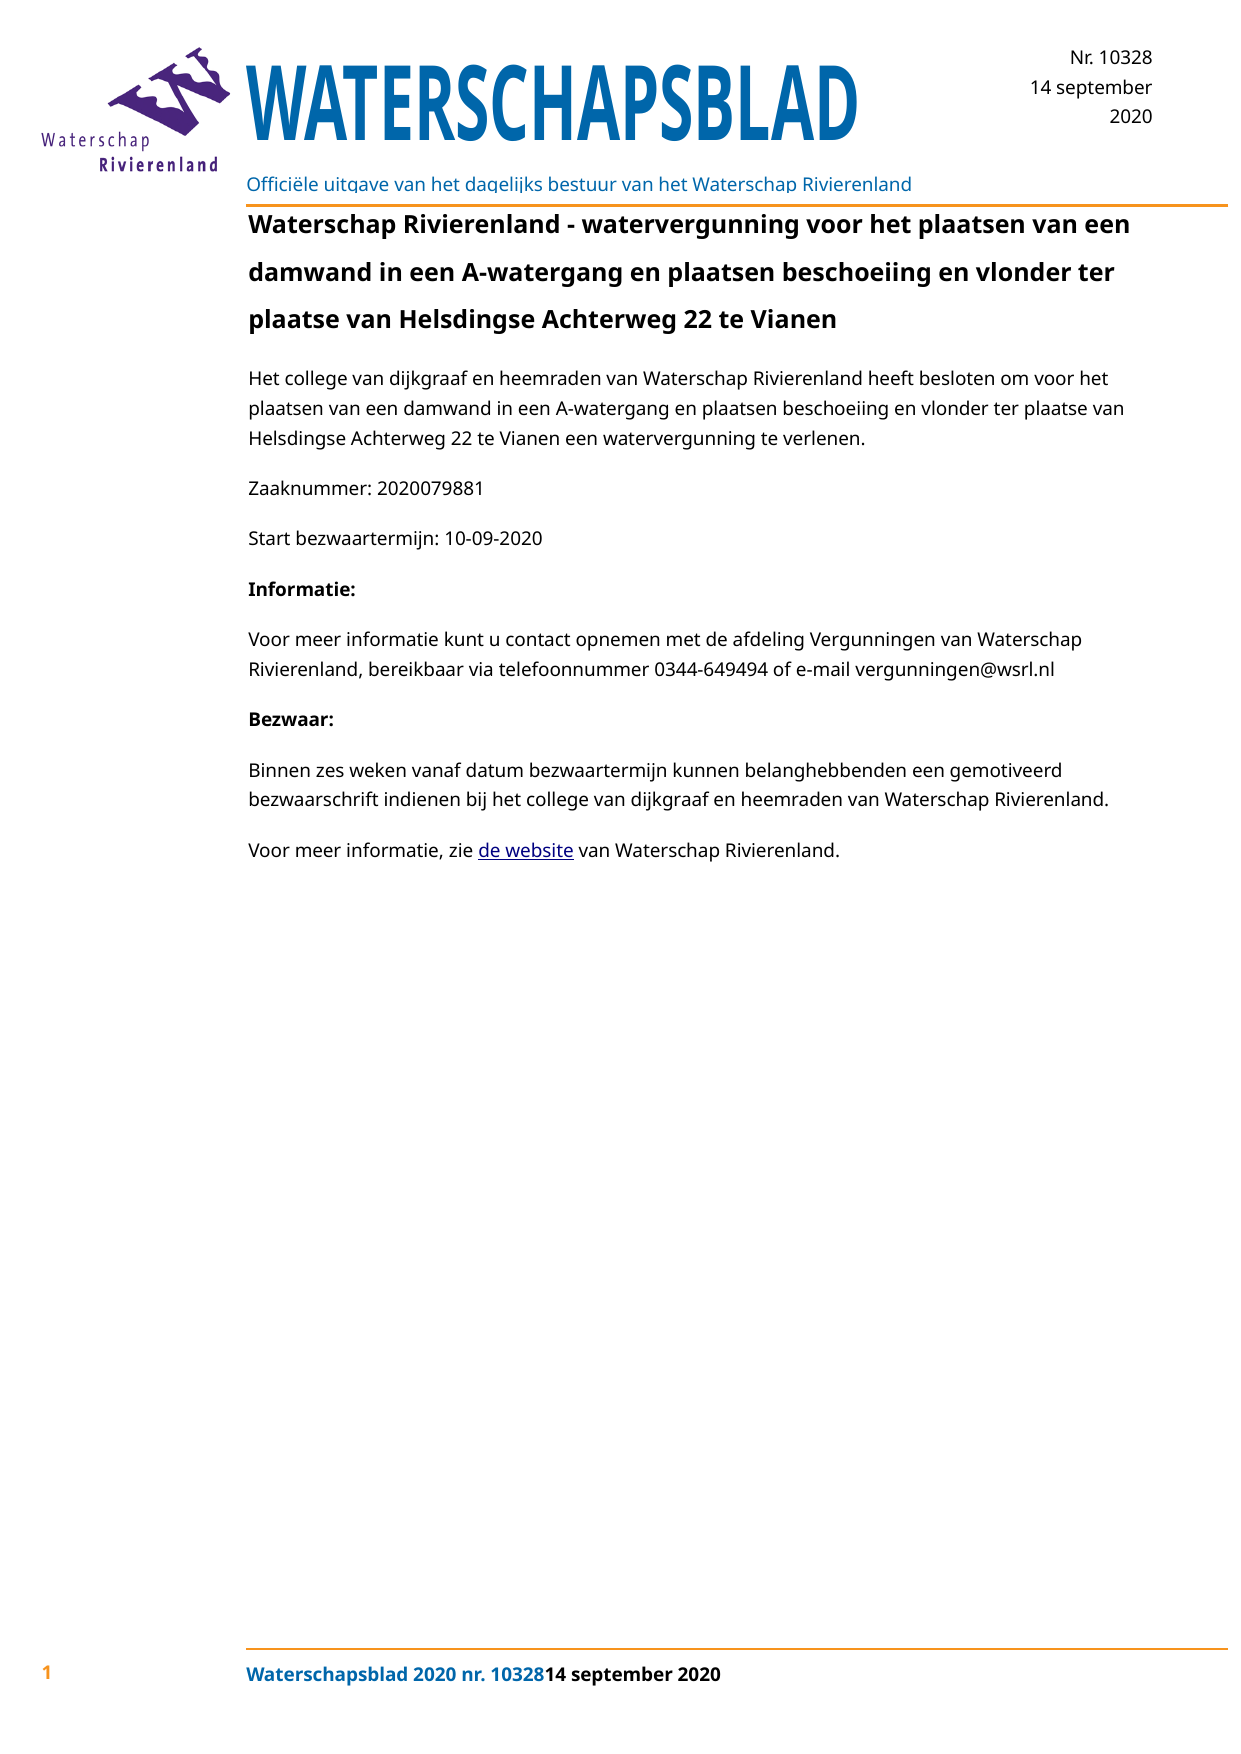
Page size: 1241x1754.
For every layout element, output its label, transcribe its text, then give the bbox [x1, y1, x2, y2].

text Het college van dijkgraaf en heemraden van Waterschap Rivierenland heeft besloten om voor het plaatsen van een damwand in een A-watergang en plaatsen beschoeiing en vlonder ter plaatse van Helsdingse Achterweg 22 te Vianen een watervergunning te verlenen. [248, 366, 1152, 450]
text Binnen zes weken vanaf datum bezwaartermijn kunnen belanghebbenden een gemotiveerd bezwaarschrift indienen bij het college van dijkgraaf en heemraden van Waterschap Rivierenland. [248, 757, 1152, 812]
text Zaaknummer: 2020079881 [248, 475, 1152, 501]
text Start bezwaartermijn: 10-09-2020 [248, 526, 1152, 551]
picture [41, 47, 231, 172]
text Bezwaar: [248, 706, 1152, 732]
text Waterschap Rivierenland - watervergunning voor het plaatsen van een damwand in een A-watergang en plaatsen beschoeiing en vlonder ter plaatse van Helsdingse Achterweg 22 te Vianen [248, 207, 1152, 336]
text Voor meer informatie, zie de website van Waterschap Rivierenland. [248, 837, 1152, 862]
text Informatie: [248, 576, 1152, 602]
text Voor meer informatie kunt u contact opnemen met de afdeling Vergunningen van Waterschap Rivierenland, bereikbaar via telefoonnummer 0344-649494 of e-mail vergunningen@wsrl.nl [248, 626, 1152, 682]
